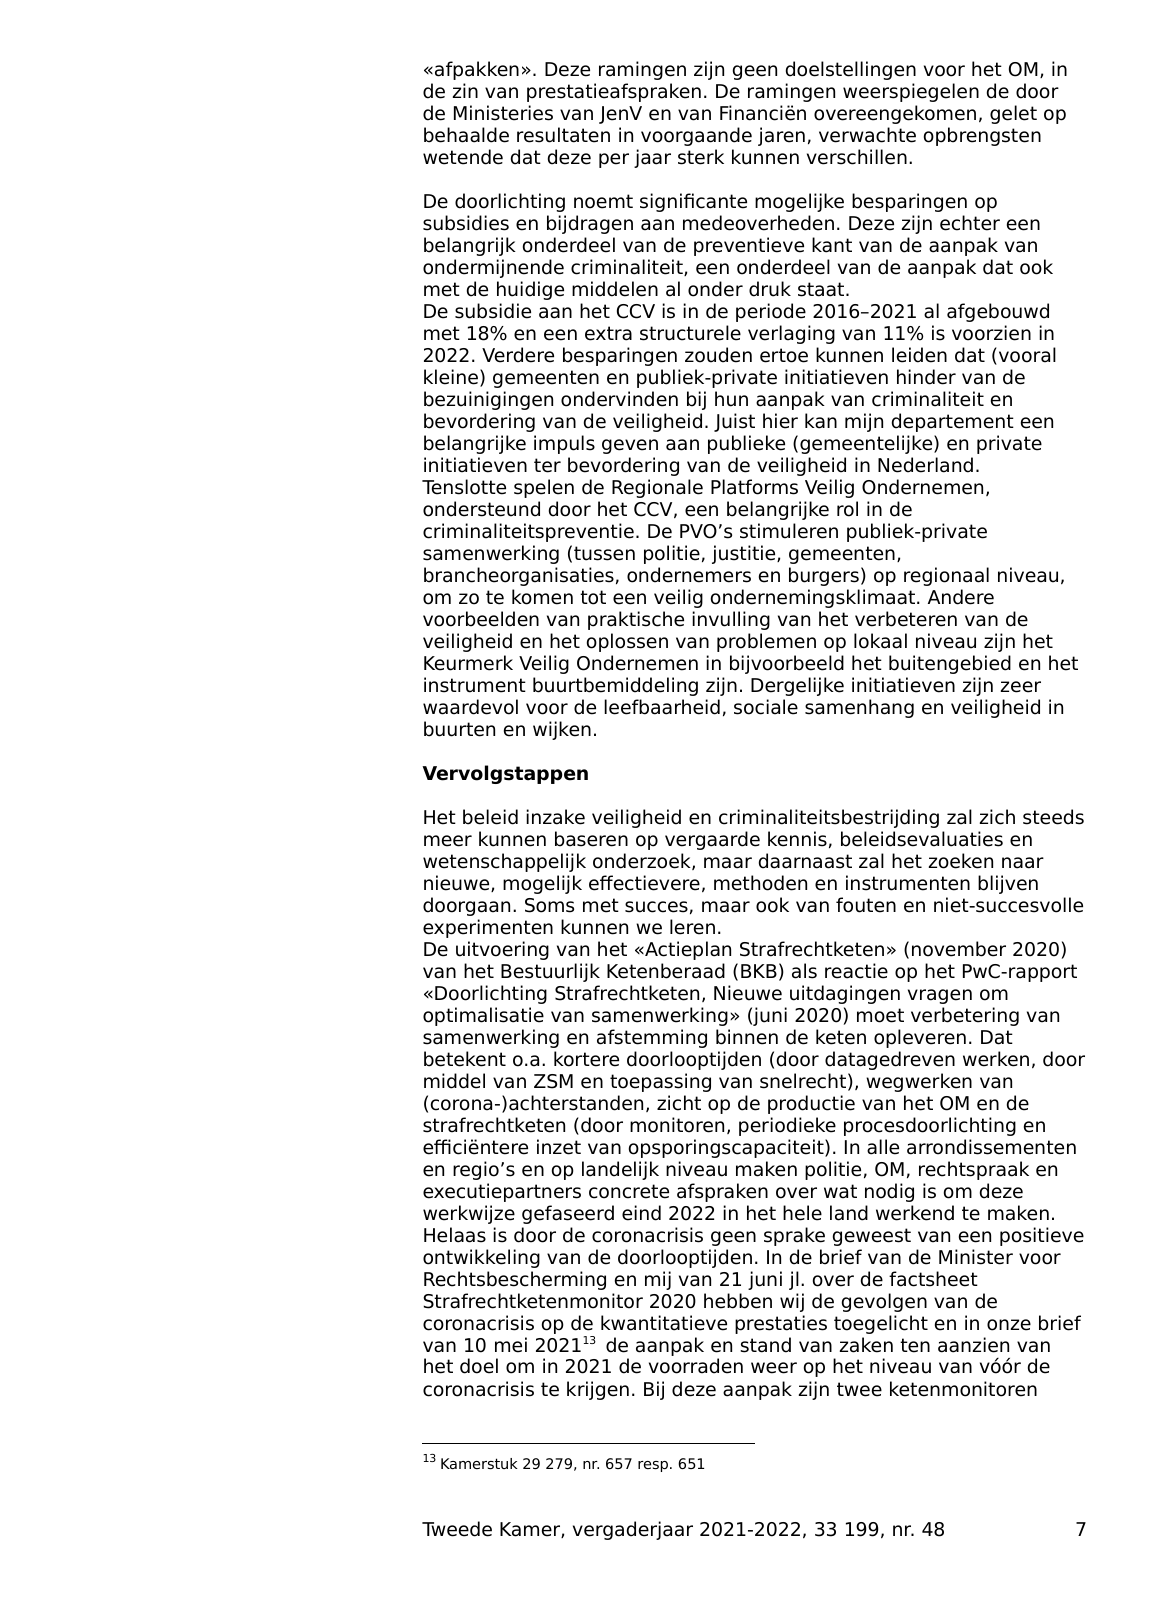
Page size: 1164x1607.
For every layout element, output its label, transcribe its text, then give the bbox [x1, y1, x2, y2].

text Kamerstuk 29 279, nr. 657 resp. 651 [422, 1452, 1087, 1474]
text Het beleid inzake veiligheid en criminaliteitsbestrijding zal zich steeds meer kunnen baseren op vergaarde kennis, beleidsevaluaties en wetenschappelijk onderzoek, maar daarnaast zal het zoeken naar nieuwe, mogelijk effectievere, methoden en instrumenten blijven doorgaan. Soms met succes, maar ook van fouten en niet-succesvolle experimenten kunnen we leren. [422, 807, 1087, 939]
text Tenslotte spelen de Regionale Platforms Veilig Ondernemen, ondersteund door het CCV, een belangrijke rol in de criminaliteitspreventie. De PVO’s stimuleren publiek-private samenwerking (tussen politie, justitie, gemeenten, brancheorganisaties, ondernemers en burgers) op regionaal niveau, om zo te komen tot een veilig ondernemingsklimaat. Andere voorbeelden van praktische invulling van het verbeteren van de veiligheid en het oplossen van problemen op lokaal niveau zijn het Keurmerk Veilig Ondernemen in bijvoorbeeld het buitengebied en het instrument buurtbemiddeling zijn. Dergelijke initiatieven zijn zeer waardevol voor de leefbaarheid, sociale samenhang en veiligheid in buurten en wijken. [422, 477, 1087, 741]
text De doorlichting noemt significante mogelijke besparingen op subsidies en bijdragen aan medeoverheden. Deze zijn echter een belangrijk onderdeel van de preventieve kant van de aanpak van ondermijnende criminaliteit, een onderdeel van de aanpak dat ook met de huidige middelen al onder druk staat. [422, 191, 1087, 301]
text De uitvoering van het «Actieplan Strafrechtketen» (november 2020) van het Bestuurlijk Ketenberaad (BKB) als reactie op het PwC-rapport «Doorlichting Strafrechtketen, Nieuwe uitdagingen vragen om optimalisatie van samenwerking» (juni 2020) moet verbetering van samenwerking en afstemming binnen de keten opleveren. Dat betekent o.a. kortere doorlooptijden (door datagedreven werken, door middel van ZSM en toepassing van snelrecht), wegwerken van (corona-)achterstanden, zicht op de productie van het OM en de strafrechtketen (door monitoren, periodieke procesdoorlichting en efficiëntere inzet van opsporingscapaciteit). In alle arrondissementen en regio’s en op landelijk niveau maken politie, OM, rechtspraak en executiepartners concrete afspraken over wat nodig is om deze werkwijze gefaseerd eind 2022 in het hele land werkend te maken. Helaas is door de coronacrisis geen sprake geweest van een positieve ontwikkeling van de doorlooptijden. In de brief van de Minister voor Rechtsbescherming en mij van 21 juni jl. over de factsheet Strafrechtketenmonitor 2020 hebben wij de gevolgen van de coronacrisis op de kwantitatieve prestaties toegelicht en in onze brief van 10 mei 2021 de aanpak en stand van zaken ten aanzien van het doel om in 2021 de voorraden weer op het niveau van vóór de coronacrisis te krijgen. Bij deze aanpak zijn twee ketenmonitoren [422, 939, 1087, 1400]
text «afpakken». Deze ramingen zijn geen doelstellingen voor het OM, in de zin van prestatieafspraken. De ramingen weerspiegelen de door de Ministeries van JenV en van Financiën overeengekomen, gelet op behaalde resultaten in voorgaande jaren, verwachte opbrengsten wetende dat deze per jaar sterk kunnen verschillen. [422, 59, 1087, 169]
subtitle Vervolgstappen [422, 763, 1087, 785]
text De subsidie aan het CCV is in de periode 2016–2021 al afgebouwd met 18% en een extra structurele verlaging van 11% is voorzien in 2022. Verdere besparingen zouden ertoe kunnen leiden dat (vooral kleine) gemeenten en publiek-private initiatieven hinder van de bezuinigingen ondervinden bij hun aanpak van criminaliteit en bevordering van de veiligheid. Juist hier kan mijn departement een belangrijke impuls geven aan publieke (gemeentelijke) en private initiatieven ter bevordering van de veiligheid in Nederland. [422, 301, 1087, 477]
